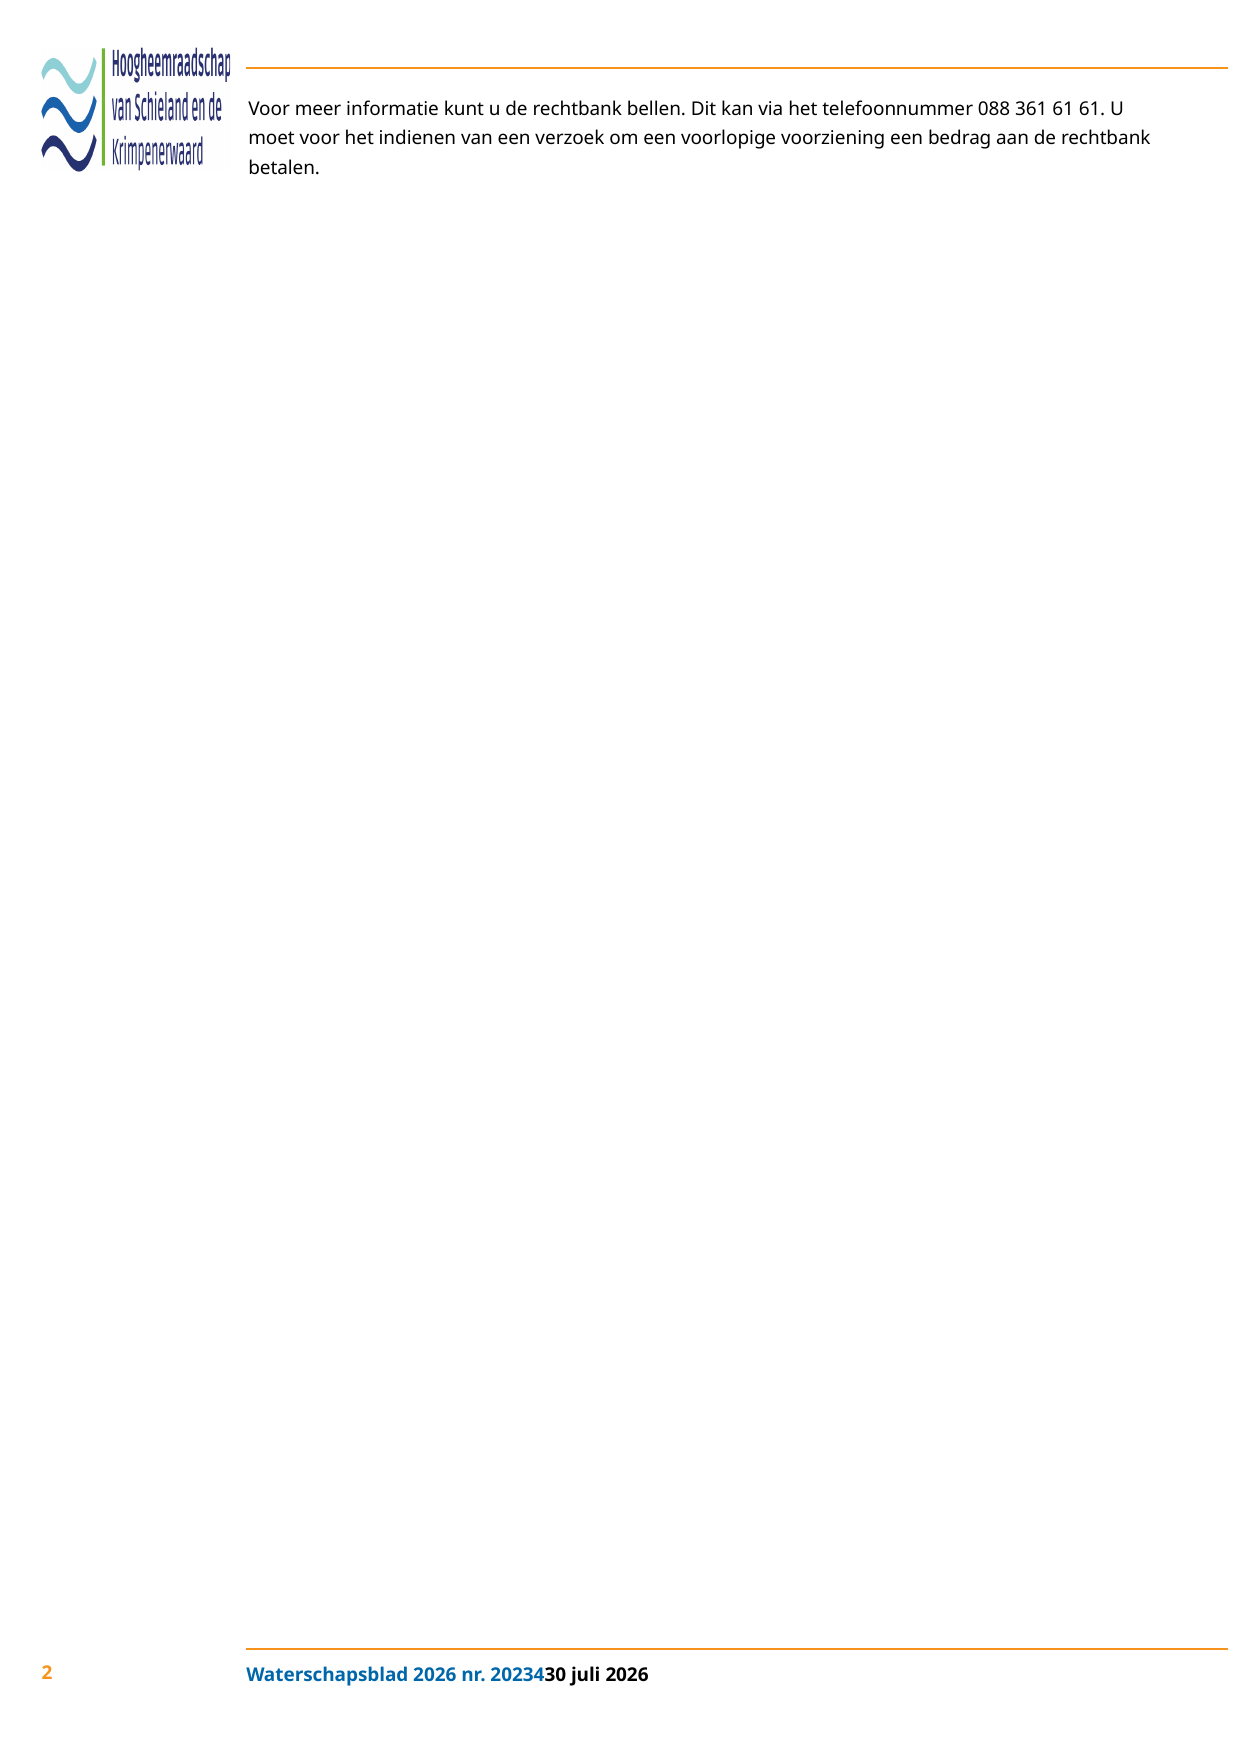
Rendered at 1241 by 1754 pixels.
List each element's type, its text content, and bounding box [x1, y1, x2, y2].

picture [41, 47, 231, 172]
text Voor meer informatie kunt u de rechtbank bellen. Dit kan via het telefoonnummer 088 361 61 61. U moet voor het indienen van een verzoek om een voorlopige voorziening een bedrag aan de rechtbank betalen. [248, 95, 1152, 180]
